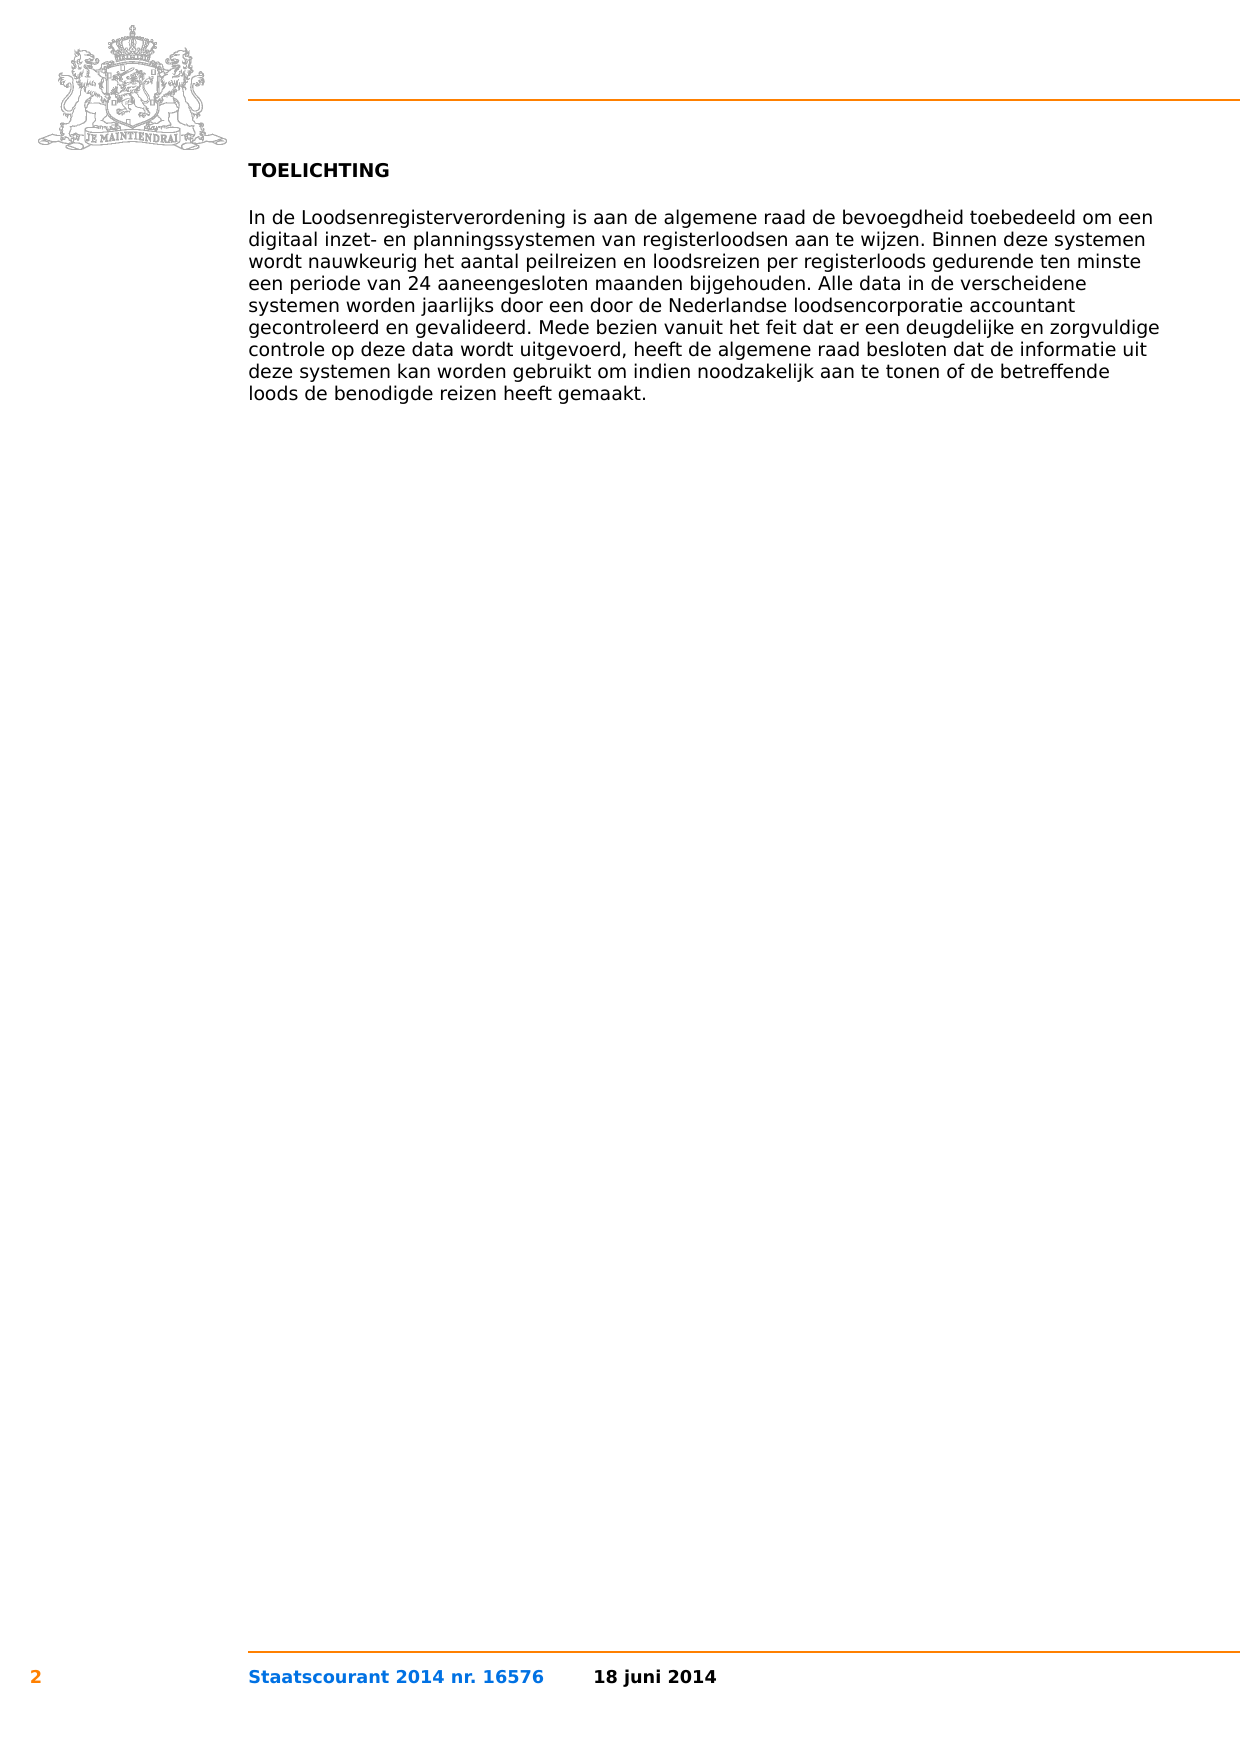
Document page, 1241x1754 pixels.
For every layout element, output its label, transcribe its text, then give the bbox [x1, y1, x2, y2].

subtitle TOELICHTING [248, 160, 1163, 182]
text In de Loodsenregisterverordening is aan de algemene raad de bevoegdheid toebedeeld om een digitaal inzet- en planningssystemen van registerloodsen aan te wijzen. Binnen deze systemen wordt nauwkeurig het aantal peilreizen en loodsreizen per registerloods gedurende ten minste een periode van 24 aaneengesloten maanden bijgehouden. Alle data in de verscheidene systemen worden jaarlijks door een door de Nederlandse loodsencorporatie accountant gecontroleerd en gevalideerd. Mede bezien vanuit het feit dat er een deugdelijke en zorgvuldige controle op deze data wordt uitgevoerd, heeft de algemene raad besloten dat de informatie uit deze systemen kan worden gebruikt om indien noodzakelijk aan te tonen of de betreffende loods de benodigde reizen heeft gemaakt. [248, 207, 1163, 405]
picture [38, 25, 227, 150]
